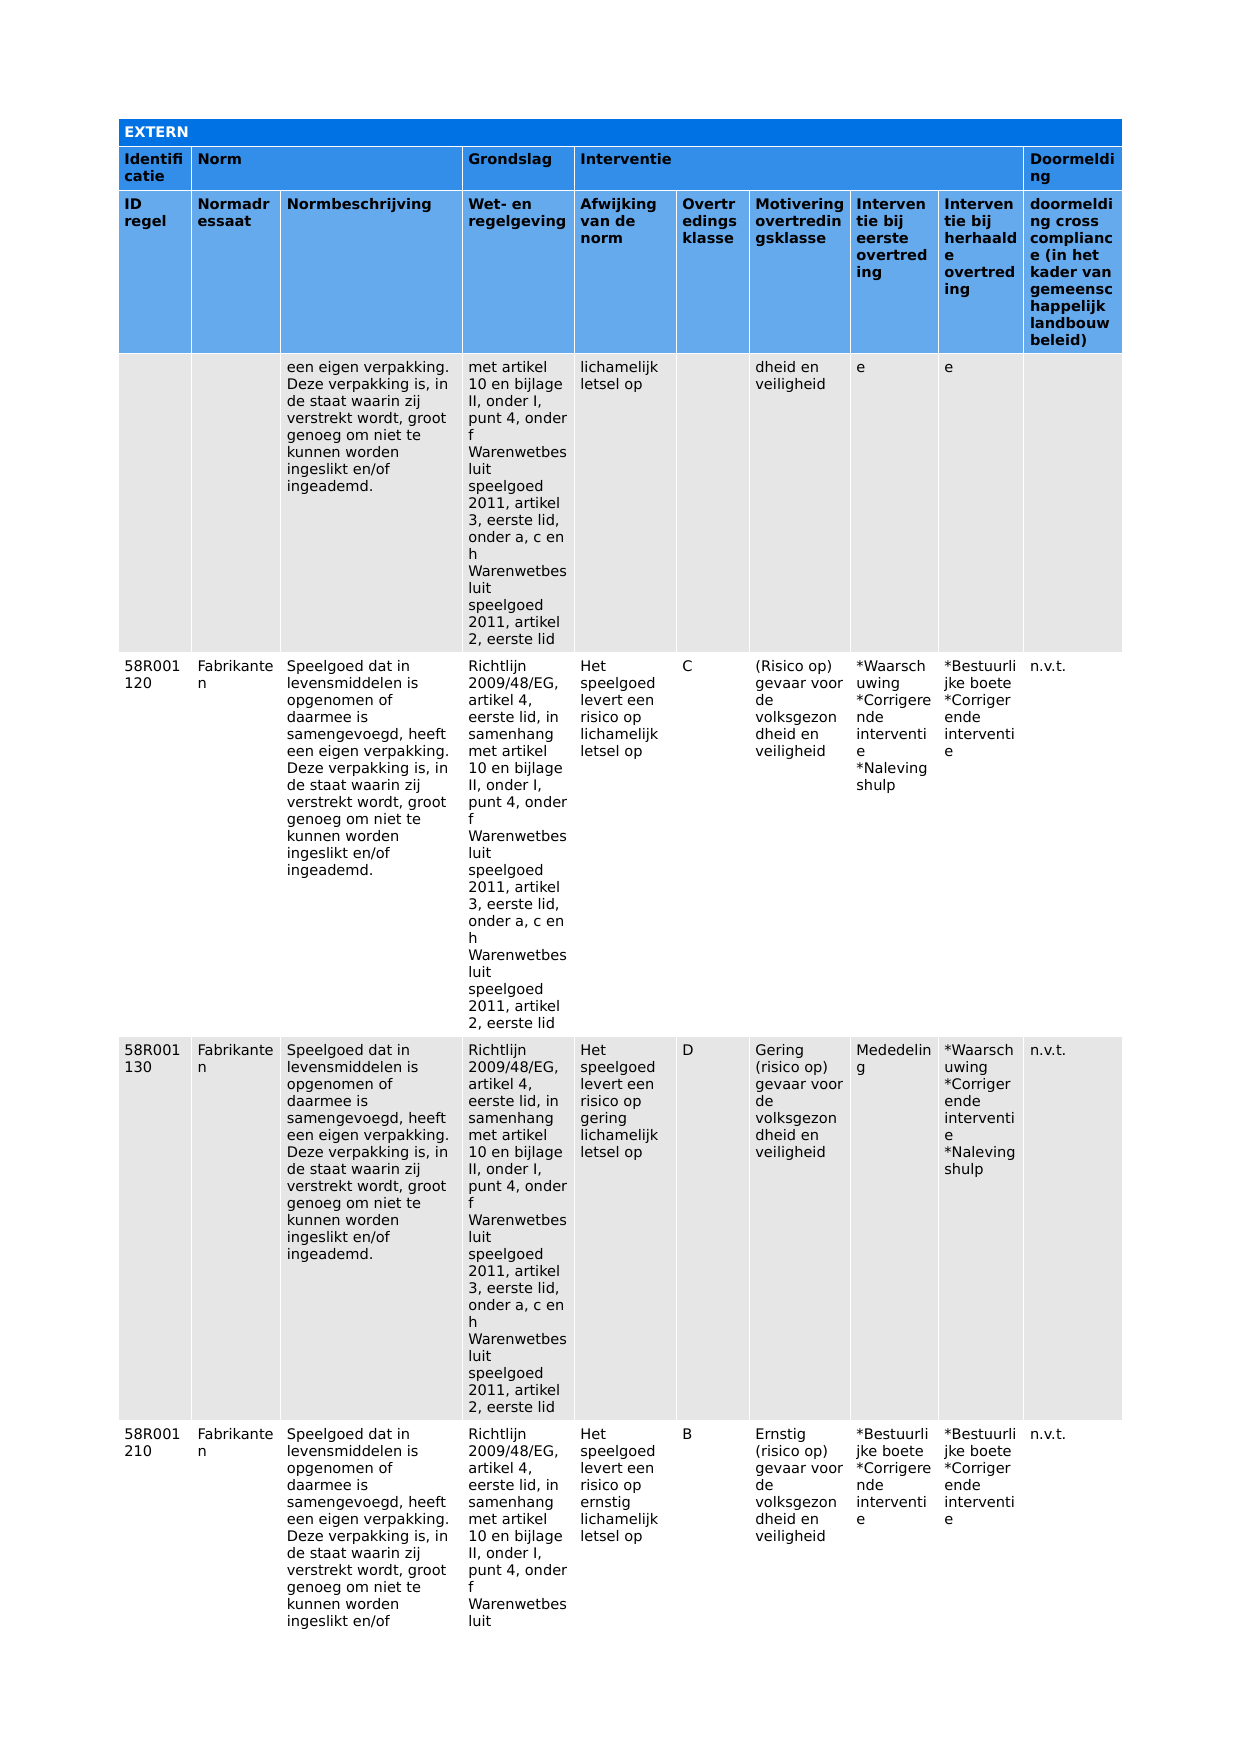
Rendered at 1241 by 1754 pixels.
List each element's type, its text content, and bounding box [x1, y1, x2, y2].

table_cell [119, 354, 191, 652]
table_cell Identificatie [119, 147, 191, 190]
table_cell Interventie bij herhaalde overtreding [939, 191, 1023, 353]
table_cell Speelgoed dat in levensmiddelen is opgenomen of daarmee is samengevoegd, heeft een eigen verpakking. Deze verpakking is, in de staat waarin zij verstrekt wordt, groot genoeg om niet te kunnen worden ingeslikt en/of ingeademd. [281, 1037, 462, 1420]
table_cell *Waarschuwing *Corrigerende interventie *Nalevingshulp [851, 653, 938, 1036]
table_cell n.v.t. [1024, 1421, 1122, 1634]
table_cell [192, 354, 280, 652]
table_cell C [677, 653, 749, 1036]
table_cell Richtlijn 2009/48/EG, artikel 4, eerste lid, in samenhang met artikel 10 en bijlage II, onder I, punt 4, onder f Warenwetbesluit [463, 1421, 574, 1634]
table_cell Gering (risico op) gevaar voor de volksgezondheid en veiligheid [750, 1037, 850, 1420]
table_cell 58R001210 [119, 1421, 191, 1634]
table_cell Normbeschrijving [281, 191, 462, 353]
table_cell Fabrikanten [192, 653, 280, 1036]
table_cell doormelding cross compliance (in het kader van gemeenschappelijk landbouwbeleid) [1024, 191, 1122, 353]
table_cell Doormelding [1024, 147, 1122, 190]
table_cell D [677, 1037, 749, 1420]
table_cell 58R001130 [119, 1037, 191, 1420]
table_cell Richtlijn 2009/48/EG, artikel 4, eerste lid, in samenhang met artikel 10 en bijlage II, onder I, punt 4, onder f Warenwetbesluit speelgoed 2011, artikel 3, eerste lid, onder a, c en h Warenwetbesluit speelgoed 2011, artikel 2, eerste lid [463, 1037, 574, 1420]
table_cell e [851, 354, 938, 652]
table_cell een eigen verpakking. Deze verpakking is, in de staat waarin zij verstrekt wordt, groot genoeg om niet te kunnen worden ingeslikt en/of ingeademd. [281, 354, 462, 652]
table_cell Fabrikanten [192, 1421, 280, 1634]
table_cell [1024, 354, 1122, 652]
table_cell Speelgoed dat in levensmiddelen is opgenomen of daarmee is samengevoegd, heeft een eigen verpakking. Deze verpakking is, in de staat waarin zij verstrekt wordt, groot genoeg om niet te kunnen worden ingeslikt en/of [281, 1421, 462, 1634]
table_cell 58R001120 [119, 653, 191, 1036]
table_cell [677, 354, 749, 652]
table_cell ID regel [119, 191, 191, 353]
table_cell Speelgoed dat in levensmiddelen is opgenomen of daarmee is samengevoegd, heeft een eigen verpakking. Deze verpakking is, in de staat waarin zij verstrekt wordt, groot genoeg om niet te kunnen worden ingeslikt en/of ingeademd. [281, 653, 462, 1036]
table_cell Richtlijn 2009/48/EG, artikel 4, eerste lid, in samenhang met artikel 10 en bijlage II, onder I, punt 4, onder f Warenwetbesluit speelgoed 2011, artikel 3, eerste lid, onder a, c en h Warenwetbesluit speelgoed 2011, artikel 2, eerste lid [463, 653, 574, 1036]
table_cell met artikel 10 en bijlage II, onder I, punt 4, onder f Warenwetbesluit speelgoed 2011, artikel 3, eerste lid, onder a, c en h Warenwetbesluit speelgoed 2011, artikel 2, eerste lid [463, 354, 574, 652]
table_cell Mededeling [851, 1037, 938, 1420]
table_cell Grondslag [463, 147, 574, 190]
table_cell n.v.t. [1024, 1037, 1122, 1420]
table_cell n.v.t. [1024, 653, 1122, 1036]
table_cell Wet- en regelgeving [463, 191, 574, 353]
table_cell Motivering overtredingsklasse [750, 191, 850, 353]
table_cell dheid en veiligheid [750, 354, 850, 652]
table_cell Het speelgoed levert een risico op gering lichamelijk letsel op [575, 1037, 676, 1420]
table_cell *Bestuurlijke boete *Corrigerende interventie [851, 1421, 938, 1634]
table_cell Ernstig (risico op) gevaar voor de volksgezondheid en veiligheid [750, 1421, 850, 1634]
table_cell Fabrikanten [192, 1037, 280, 1420]
table_cell *Waarschuwing *Corrigerende interventie *Nalevingshulp [939, 1037, 1023, 1420]
table_cell (Risico op) gevaar voor de volksgezondheid en veiligheid [750, 653, 850, 1036]
table_cell *Bestuurlijke boete *Corrigerende interventie [939, 653, 1023, 1036]
table_cell e [939, 354, 1023, 652]
table_cell *Bestuurlijke boete *Corrigerende interventie [939, 1421, 1023, 1634]
table_cell Het speelgoed levert een risico op lichamelijk letsel op [575, 653, 676, 1036]
table_cell Interventie bij eerste overtreding [851, 191, 938, 353]
table_cell Afwijking van de norm [575, 191, 676, 353]
table_cell lichamelijk letsel op [575, 354, 676, 652]
table_cell B [677, 1421, 749, 1634]
table_cell Norm [192, 147, 462, 190]
table_cell Normadressaat [192, 191, 280, 353]
table_cell Overtredingsklasse [677, 191, 749, 353]
table_header EXTERN [119, 119, 1122, 146]
table_cell Het speelgoed levert een risico op ernstig lichamelijk letsel op [575, 1421, 676, 1634]
table_cell Interventie [575, 147, 1023, 190]
